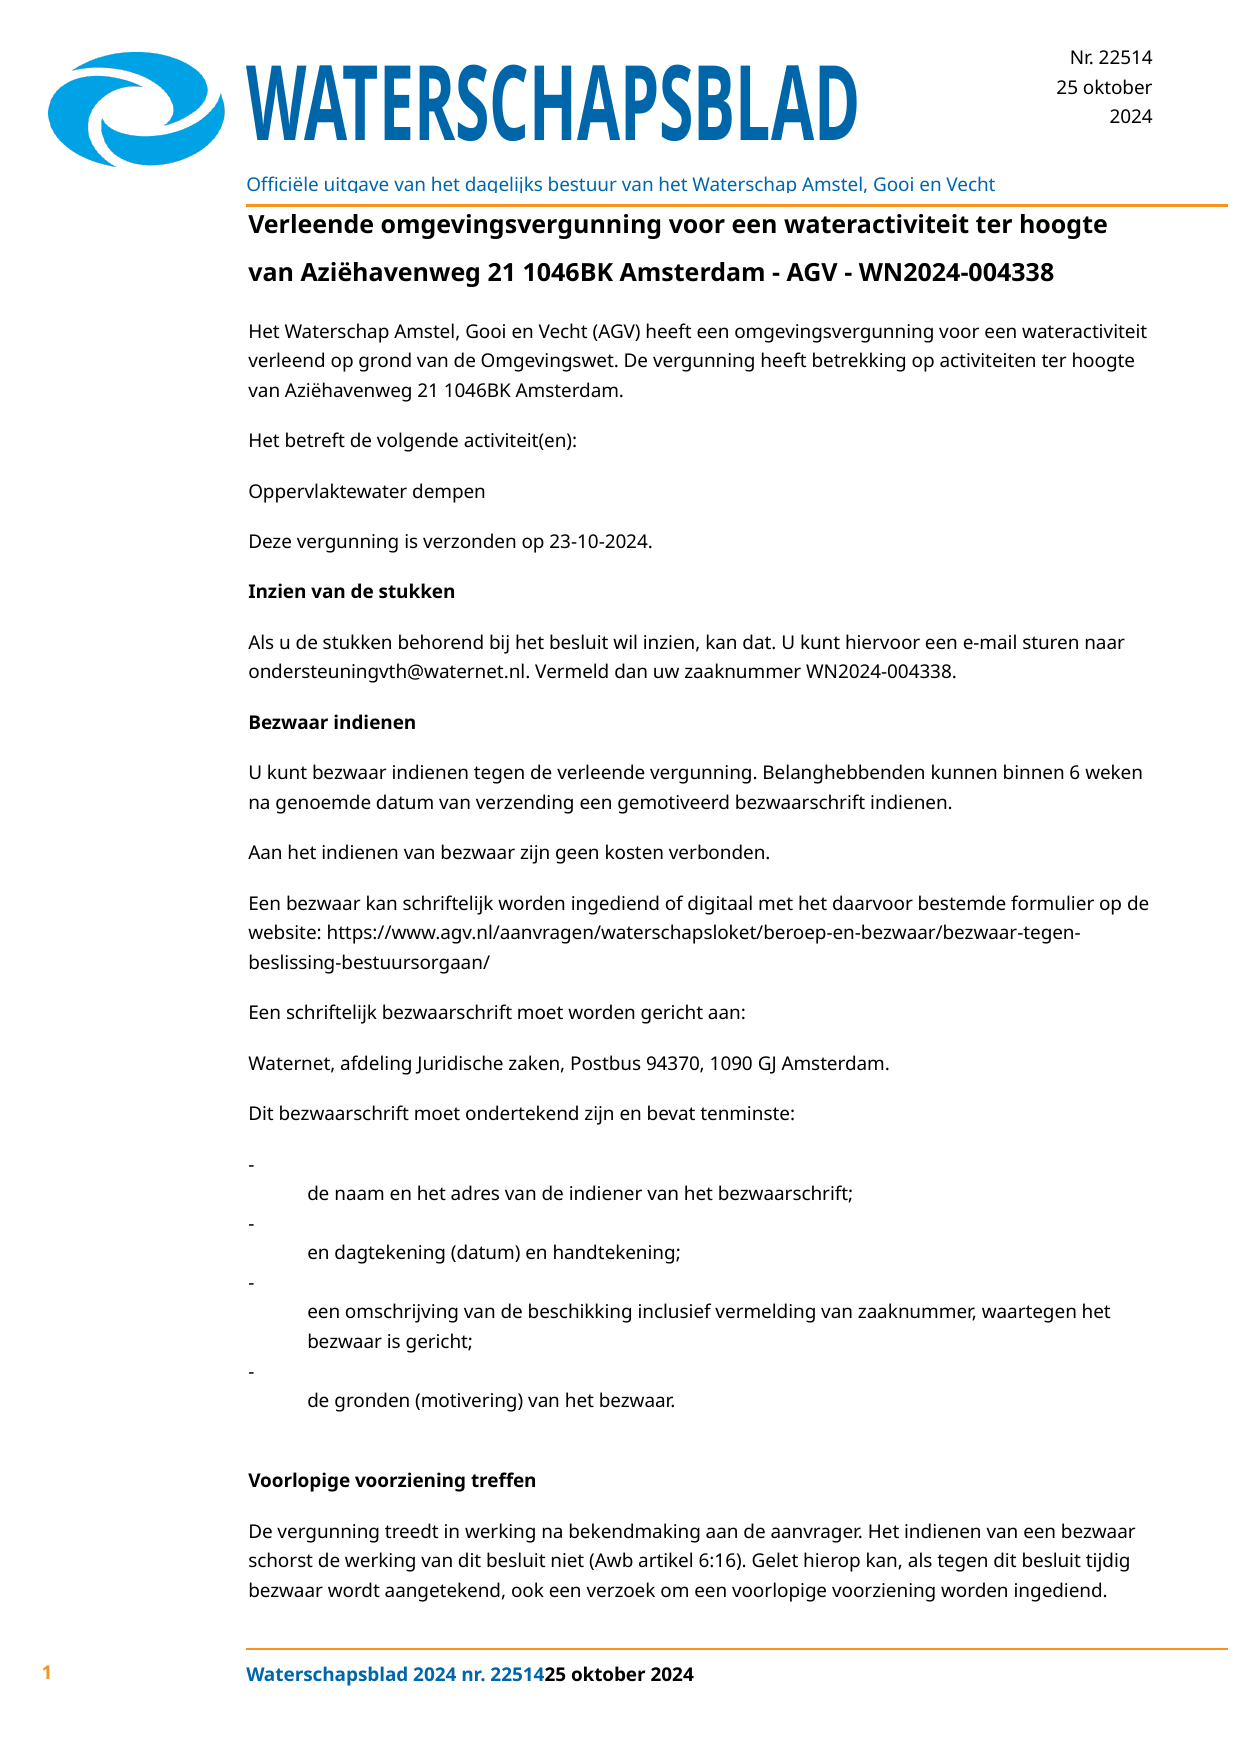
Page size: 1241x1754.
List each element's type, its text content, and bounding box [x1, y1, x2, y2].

text Aan het indienen van bezwaar zijn geen kosten verbonden. [248, 839, 1152, 865]
list de naam en het adres van de indiener van het bezwaarschrift; [248, 1180, 1152, 1206]
text Oppervlaktewater dempen [248, 478, 1152, 504]
list de gronden (motivering) van het bezwaar. [248, 1387, 1152, 1413]
text Inzien van de stukken [248, 579, 1152, 604]
text Voorlopige voorziening treffen [248, 1467, 1152, 1493]
text Als u de stukken behorend bij het besluit wil inzien, kan dat. U kunt hiervoor een e-mail sturen naar ondersteuningvth@waternet.nl. Vermeld dan uw zaaknummer WN2024-004338. [248, 629, 1152, 684]
text Het betreft de volgende activiteit(en): [248, 427, 1152, 453]
text Waternet, afdeling Juridische zaken, Postbus 94370, 1090 GJ Amsterdam. [248, 1050, 1152, 1076]
text De vergunning treedt in werking na bekendmaking aan de aanvrager. Het indienen van een bezwaar schorst de werking van dit besluit niet (Awb artikel 6:16). Gelet hierop kan, als tegen dit besluit tijdig bezwaar wordt aangetekend, ook een verzoek om een voorlopige voorziening worden ingediend. [248, 1518, 1152, 1603]
text U kunt bezwaar indienen tegen de verleende vergunning. Belanghebbenden kunnen binnen 6 weken na genoemde datum van verzending een gemotiveerd bezwaarschrift indienen. [248, 759, 1152, 815]
list een omschrijving van de beschikking inclusief vermelding van zaaknummer, waartegen het bezwaar is gericht; [248, 1299, 1152, 1354]
list en dagtekening (datum) en handtekening; [248, 1239, 1152, 1265]
text Een bezwaar kan schriftelijk worden ingediend of digitaal met het daarvoor bestemde formulier op de website: https://www.agv.nl/aanvragen/waterschapsloket/beroep-en-bezwaar/bezwaar-tegen-beslissing-bestuursorgaan/ [248, 890, 1152, 975]
text Deze vergunning is verzonden op 23-10-2024. [248, 528, 1152, 554]
text Een schriftelijk bezwaarschrift moet worden gericht aan: [248, 999, 1152, 1025]
text Dit bezwaarschrift moet ondertekend zijn en bevat tenminste: [248, 1100, 1152, 1126]
text Verleende omgevingsvergunning voor een wateractiviteit ter hoogte van Aziëhavenweg 21 1046BK Amsterdam - AGV - WN2024-004338 [248, 207, 1152, 288]
picture [41, 47, 231, 172]
text Bezwaar indienen [248, 709, 1152, 735]
text Het Waterschap Amstel, Gooi en Vecht (AGV) heeft een omgevingsvergunning voor een wateractiviteit verleend op grond van de Omgevingswet. De vergunning heeft betrekking op activiteiten ter hoogte van Aziëhavenweg 21 1046BK Amsterdam. [248, 318, 1152, 403]
